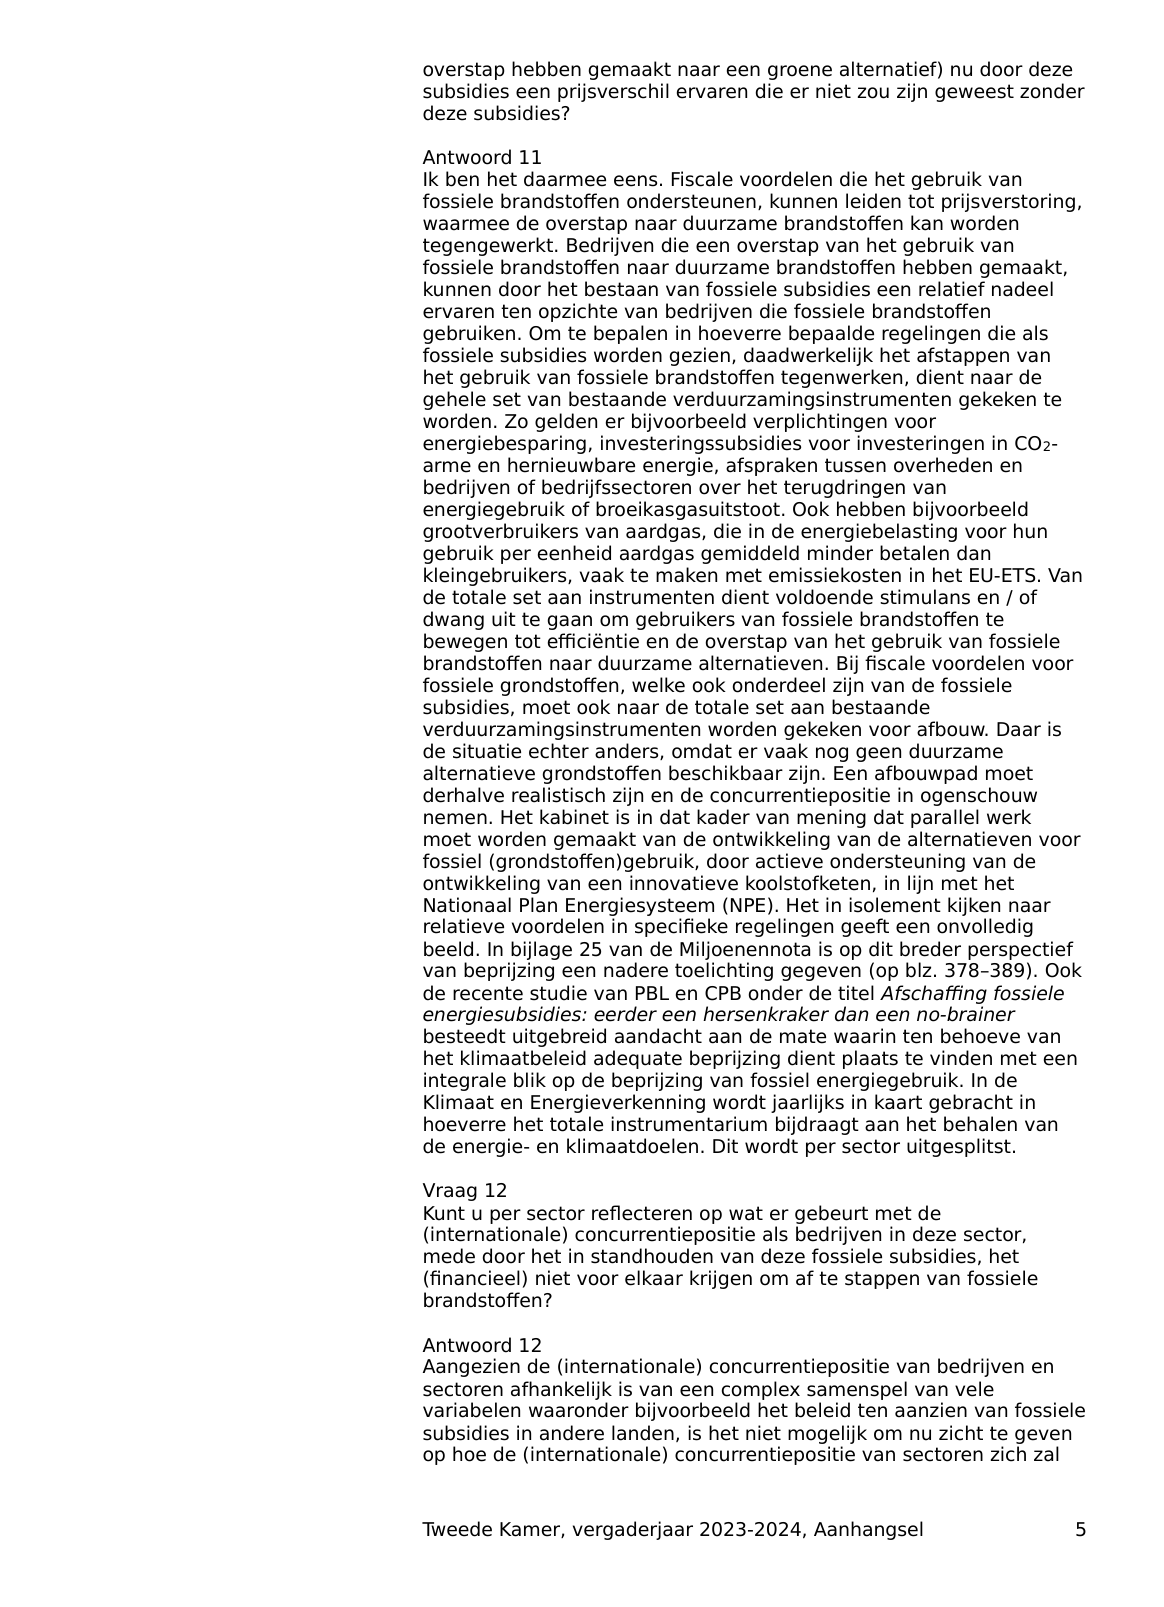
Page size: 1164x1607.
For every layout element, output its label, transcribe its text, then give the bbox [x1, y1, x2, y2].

text Antwoord 12 [422, 1334, 1087, 1356]
text Vraag 12 [422, 1180, 1087, 1202]
text Ik ben het daarmee eens. Fiscale voordelen die het gebruik van fossiele brandstoffen ondersteunen, kunnen leiden tot prijsverstoring, waarmee de overstap naar duurzame brandstoffen kan worden tegengewerkt. Bedrijven die een overstap van het gebruik van fossiele brandstoffen naar duurzame brandstoffen hebben gemaakt, kunnen door het bestaan van fossiele subsidies een relatief nadeel ervaren ten opzichte van bedrijven die fossiele brandstoffen gebruiken. Om te bepalen in hoeverre bepaalde regelingen die als fossiele subsidies worden gezien, daadwerkelijk het afstappen van het gebruik van fossiele brandstoffen tegenwerken, dient naar de gehele set van bestaande verduurzamingsinstrumenten gekeken te worden. Zo gelden er bijvoorbeeld verplichtingen voor energiebesparing, investeringssubsidies voor investeringen in CO2-arme en hernieuwbare energie, afspraken tussen overheden en bedrijven of bedrijfssectoren over het terugdringen van energiegebruik of broeikasgasuitstoot. Ook hebben bijvoorbeeld grootverbruikers van aardgas, die in de energiebelasting voor hun gebruik per eenheid aardgas gemiddeld minder betalen dan kleingebruikers, vaak te maken met emissiekosten in het EU-ETS. Van de totale set aan instrumenten dient voldoende stimulans en / of dwang uit te gaan om gebruikers van fossiele brandstoffen te bewegen tot efficiëntie en de overstap van het gebruik van fossiele brandstoffen naar duurzame alternatieven. Bij fiscale voordelen voor fossiele grondstoffen, welke ook onderdeel zijn van de fossiele subsidies, moet ook naar de totale set aan bestaande verduurzamingsinstrumenten worden gekeken voor afbouw. Daar is de situatie echter anders, omdat er vaak nog geen duurzame alternatieve grondstoffen beschikbaar zijn. Een afbouwpad moet derhalve realistisch zijn en de concurrentiepositie in ogenschouw nemen. Het kabinet is in dat kader van mening dat parallel werk moet worden gemaakt van de ontwikkeling van de alternatieven voor fossiel (grondstoffen)gebruik, door actieve ondersteuning van de ontwikkeling van een innovatieve koolstofketen, in lijn met het Nationaal Plan Energiesysteem (NPE). Het in isolement kijken naar relatieve voordelen in specifieke regelingen geeft een onvolledig beeld. In bijlage 25 van de Miljoenennota is op dit breder perspectief van beprijzing een nadere toelichting gegeven (op blz. 378–389). Ook de recente studie van PBL en CPB onder de titel Afschaffing fossiele energiesubsidies: eerder een hersenkraker dan een no-brainer besteedt uitgebreid aandacht aan de mate waarin ten behoeve van het klimaatbeleid adequate beprijzing dient plaats te vinden met een integrale blik op de beprijzing van fossiel energiegebruik. In de Klimaat en Energieverkenning wordt jaarlijks in kaart gebracht in hoeverre het totale instrumentarium bijdraagt aan het behalen van de energie- en klimaatdoelen. Dit wordt per sector uitgesplitst. [422, 169, 1087, 1158]
text Antwoord 11 [422, 147, 1087, 169]
text Kunt u per sector reflecteren op wat er gebeurt met de (internationale) concurrentiepositie als bedrijven in deze sector, mede door het in standhouden van deze fossiele subsidies, het (financieel) niet voor elkaar krijgen om af te stappen van fossiele brandstoffen? [422, 1202, 1087, 1312]
text overstap hebben gemaakt naar een groene alternatief) nu door deze subsidies een prijsverschil ervaren die er niet zou zijn geweest zonder deze subsidies? [422, 59, 1087, 125]
text Aangezien de (internationale) concurrentiepositie van bedrijven en sectoren afhankelijk is van een complex samenspel van vele variabelen waaronder bijvoorbeeld het beleid ten aanzien van fossiele subsidies in andere landen, is het niet mogelijk om nu zicht te geven op hoe de (internationale) concurrentiepositie van sectoren zich zal [422, 1356, 1087, 1466]
